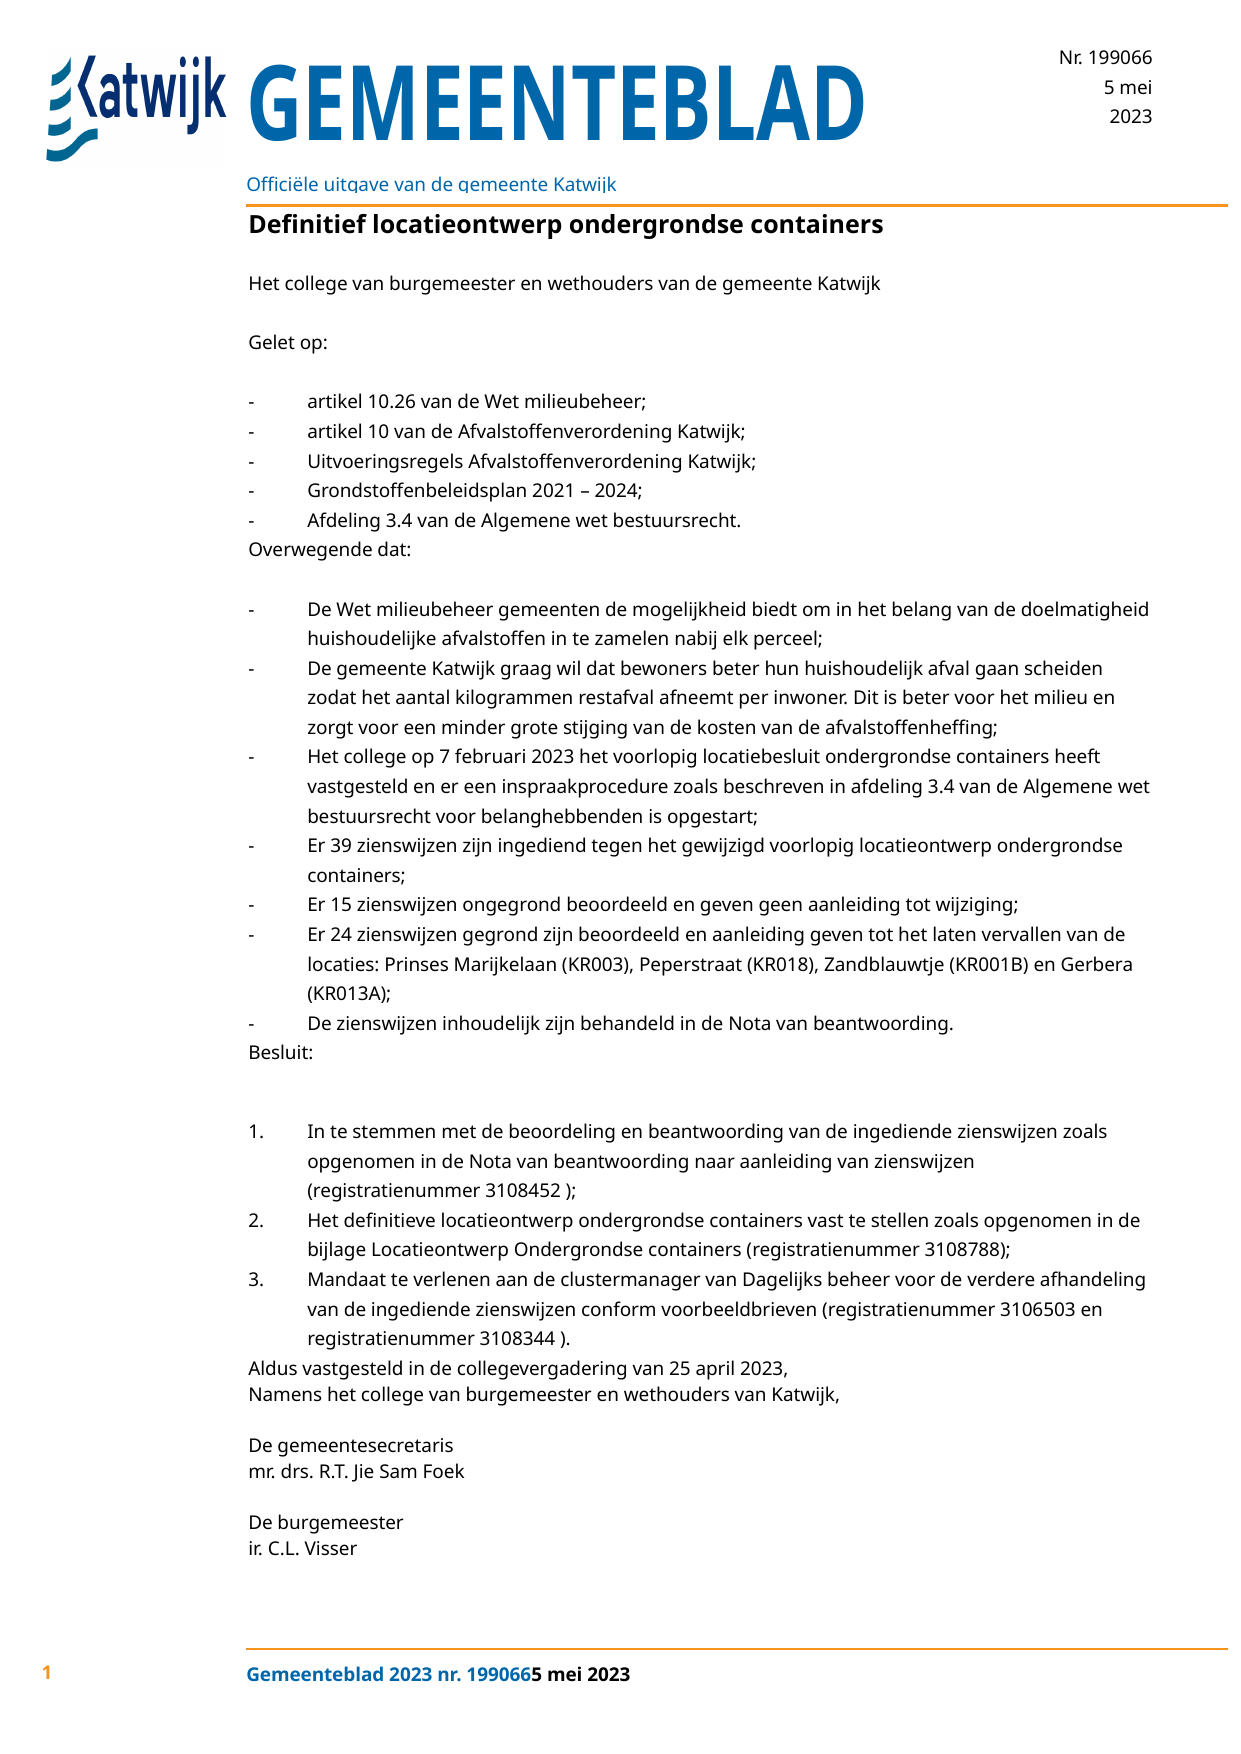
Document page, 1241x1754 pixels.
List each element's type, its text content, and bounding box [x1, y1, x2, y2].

text Overwegende dat: [248, 537, 1152, 562]
text ir. C.L. Visser [248, 1535, 1152, 1561]
text Het college van burgemeester en wethouders van de gemeente Katwijk [248, 270, 1152, 296]
list Er 15 zienswijzen ongegrond beoordeeld en geven geen aanleiding tot wijziging; [248, 892, 1152, 917]
text De gemeentesecretaris [248, 1432, 1152, 1458]
text Namens het college van burgemeester en wethouders van Katwijk, [248, 1381, 1152, 1406]
list artikel 10.26 van de Wet milieubeheer; [248, 389, 1152, 414]
list Mandaat te verlenen aan de clustermanager van Dagelijks beheer voor de verdere afhandeling van de ingediende zienswijzen conform voorbeeldbrieven (registratienummer 3106503 en registratienummer 3108344 ). [248, 1266, 1152, 1351]
list Afdeling 3.4 van de Algemene wet bestuursrecht. [248, 507, 1152, 533]
text Besluit: [248, 1039, 1152, 1065]
list Er 24 zienswijzen gegrond zijn beoordeeld en aanleiding geven tot het laten vervallen van de locaties: Prinses Marijkelaan (KR003), Peperstraat (KR018), Zandblauwtje (KR001B) en Gerbera (KR013A); [248, 921, 1152, 1006]
list De Wet milieubeheer gemeenten de mogelijkheid biedt om in het belang van de doelmatigheid huishoudelijke afvalstoffen in te zamelen nabij elk perceel; [248, 596, 1152, 651]
list De zienswijzen inhoudelijk zijn behandeld in de Nota van beantwoording. [248, 1010, 1152, 1036]
list In te stemmen met de beoordeling en beantwoording van de ingediende zienswijzen zoals opgenomen in de Nota van beantwoording naar aanleiding van zienswijzen (registratienummer 3108452 ); [248, 1118, 1152, 1203]
text Aldus vastgesteld in de collegevergadering van 25 april 2023, [248, 1355, 1152, 1381]
list Het definitieve locatieontwerp ondergrondse containers vast te stellen zoals opgenomen in de bijlage Locatieontwerp Ondergrondse containers (registratienummer 3108788); [248, 1207, 1152, 1262]
list Uitvoeringsregels Afvalstoffenverordening Katwijk; [248, 448, 1152, 473]
text De burgemeester [248, 1509, 1152, 1535]
list artikel 10 van de Afvalstoffenverordening Katwijk; [248, 418, 1152, 444]
list Grondstoffenbeleidsplan 2021 – 2024; [248, 477, 1152, 503]
text Gelet op: [248, 329, 1152, 355]
text mr. drs. R.T. Jie Sam Foek [248, 1458, 1152, 1484]
list Het college op 7 februari 2023 het voorlopig locatiebesluit ondergrondse containers heeft vastgesteld en er een inspraakprocedure zoals beschreven in afdeling 3.4 van de Algemene wet bestuursrecht voor belanghebbenden is opgestart; [248, 744, 1152, 828]
picture [41, 47, 231, 172]
list Er 39 zienswijzen zijn ingediend tegen het gewijzigd voorlopig locatieontwerp ondergrondse containers; [248, 832, 1152, 888]
list De gemeente Katwijk graag wil dat bewoners beter hun huishoudelijk afval gaan scheiden zodat het aantal kilogrammen restafval afneemt per inwoner. Dit is beter voor het milieu en zorgt voor een minder grote stijging van de kosten van de afvalstoffenheffing; [248, 655, 1152, 740]
text Definitief locatieontwerp ondergrondse containers [248, 207, 1152, 241]
